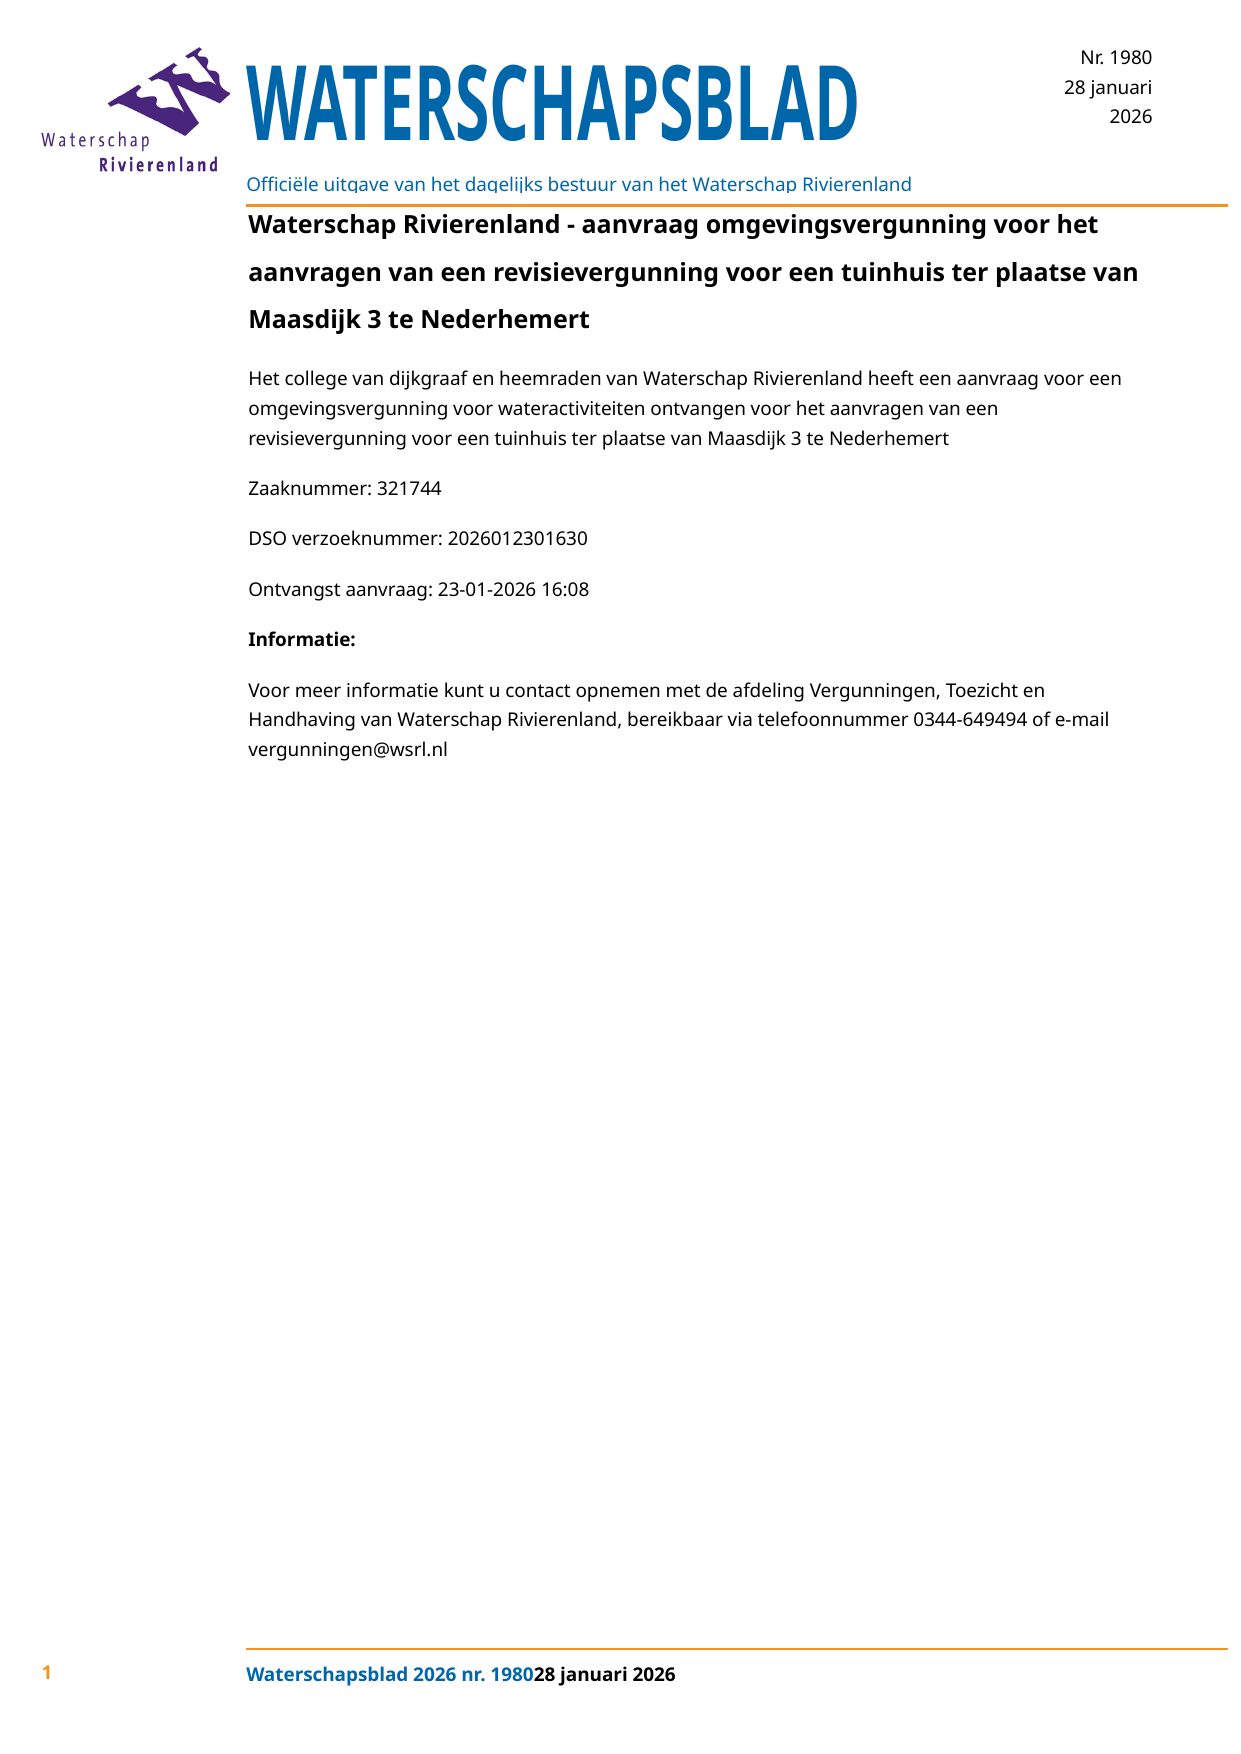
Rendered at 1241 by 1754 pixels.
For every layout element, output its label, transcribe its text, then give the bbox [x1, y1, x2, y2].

text Voor meer informatie kunt u contact opnemen met de afdeling Vergunningen, Toezicht en Handhaving van Waterschap Rivierenland, bereikbaar via telefoonnummer 0344-649494 of e-mail vergunningen@wsrl.nl [248, 677, 1152, 762]
text Informatie: [248, 626, 1152, 652]
text Het college van dijkgraaf en heemraden van Waterschap Rivierenland heeft een aanvraag voor een omgevingsvergunning voor wateractiviteiten ontvangen voor het aanvragen van een revisievergunning voor een tuinhuis ter plaatse van Maasdijk 3 te Nederhemert [248, 366, 1152, 450]
picture [41, 47, 231, 172]
text Zaaknummer: 321744 [248, 475, 1152, 501]
text DSO verzoeknummer: 2026012301630 [248, 526, 1152, 551]
text Ontvangst aanvraag: 23-01-2026 16:08 [248, 576, 1152, 602]
text Waterschap Rivierenland - aanvraag omgevingsvergunning voor het aanvragen van een revisievergunning voor een tuinhuis ter plaatse van Maasdijk 3 te Nederhemert [248, 207, 1152, 336]
